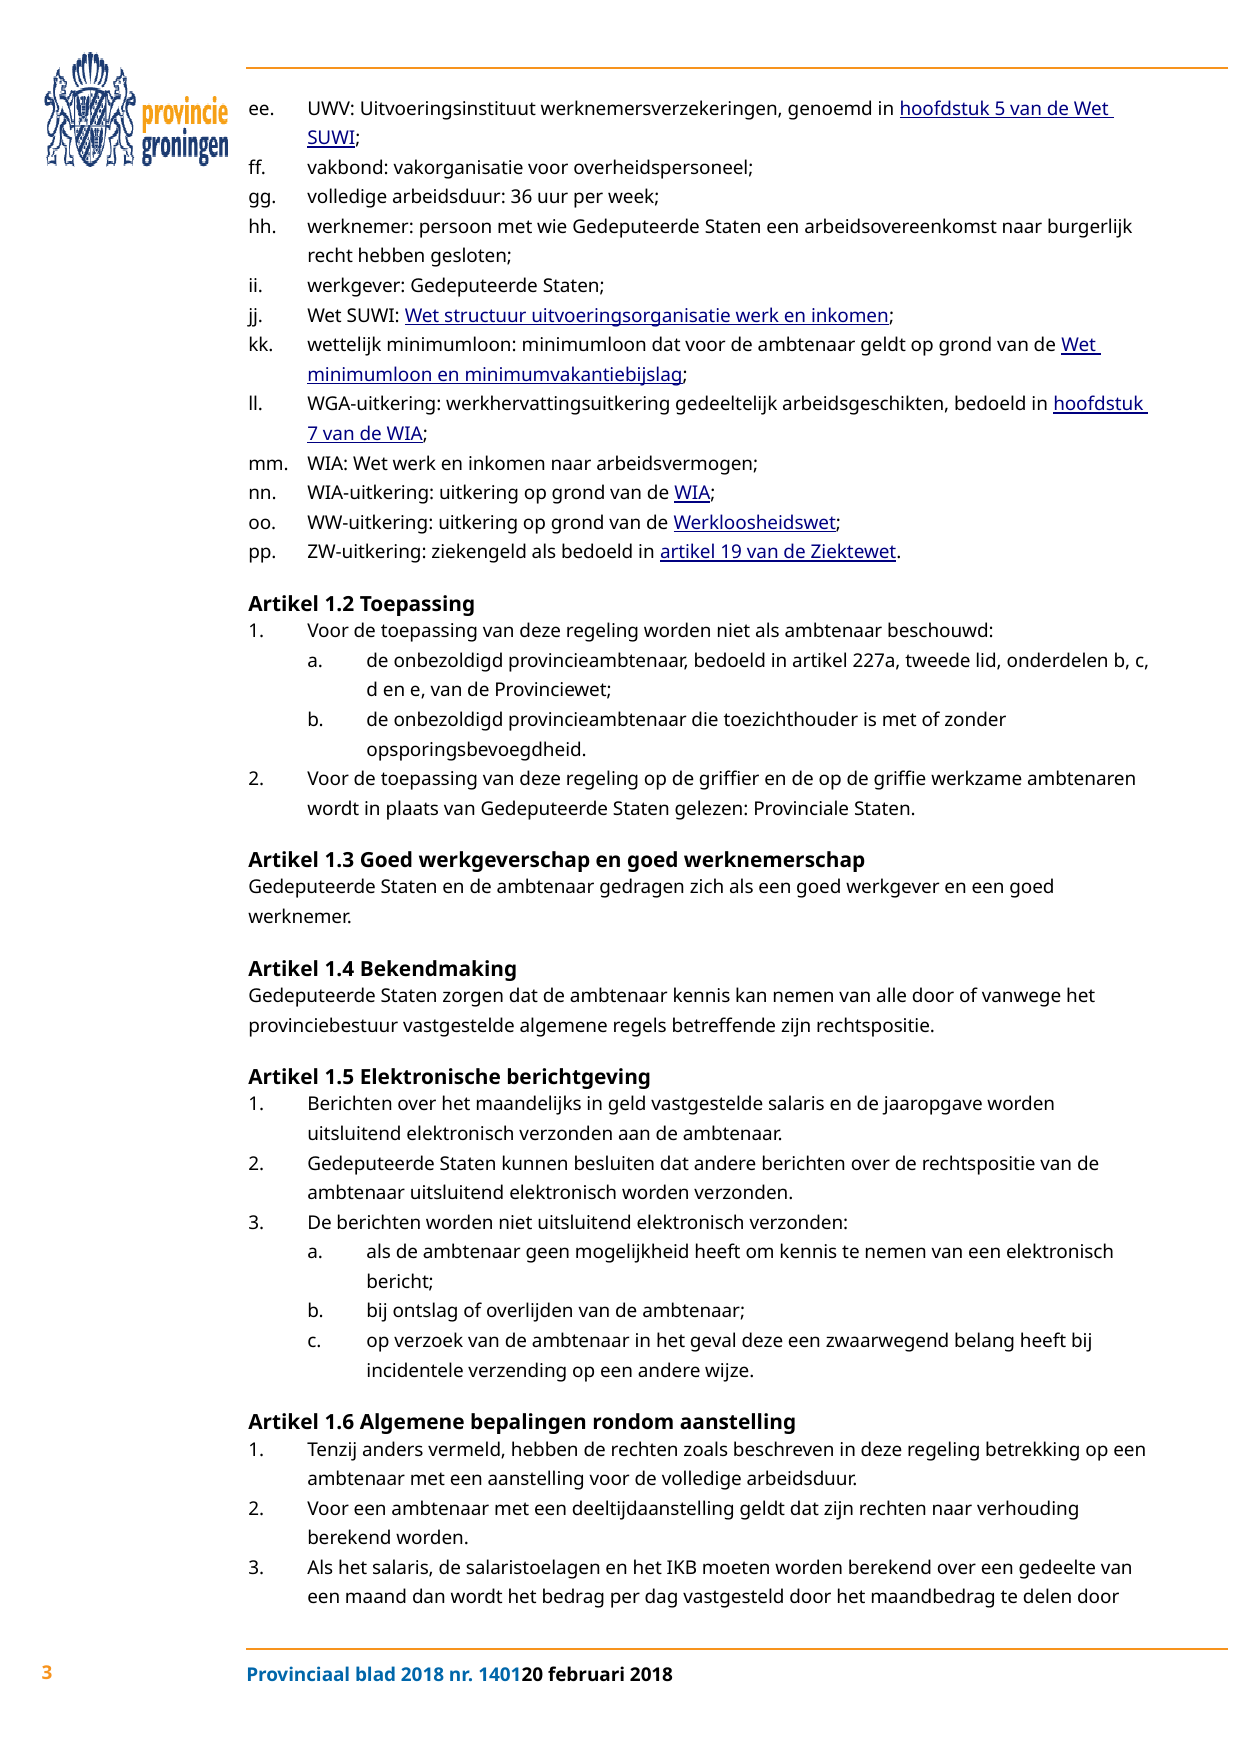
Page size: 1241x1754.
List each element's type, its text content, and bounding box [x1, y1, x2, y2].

list Voor een ambtenaar met een deeltijdaanstelling geldt dat zijn rechten naar verhouding berekend worden. [248, 1495, 1152, 1550]
list De berichten worden niet uitsluitend elektronisch verzonden: [248, 1209, 1152, 1235]
list wettelijk minimumloon: minimumloon dat voor de ambtenaar geldt op grond van de Wet minimumloon en minimumvakantiebijslag; [248, 331, 1152, 387]
list Tenzij anders vermeld, hebben de rechten zoals beschreven in deze regeling betrekking op een ambtenaar met een aanstelling voor de volledige arbeidsduur. [248, 1436, 1152, 1491]
text Artikel 1.4 Bekendmaking [248, 954, 1152, 982]
list WIA: Wet werk en inkomen naar arbeidsvermogen; [248, 450, 1152, 476]
list WGA-uitkering: werkhervattingsuitkering gedeeltelijk arbeidsgeschikten, bedoeld in hoofdstuk 7 van de WIA; [248, 391, 1152, 446]
text Artikel 1.2 Toepassing [248, 589, 1152, 617]
list Gedeputeerde Staten kunnen besluiten dat andere berichten over de rechtspositie van de ambtenaar uitsluitend elektronisch worden verzonden. [248, 1150, 1152, 1205]
text Artikel 1.3 Goed werkgeverschap en goed werknemerschap [248, 845, 1152, 874]
list Als het salaris, de salaristoelagen en het IKB moeten worden berekend over een gedeelte van een maand dan wordt het bedrag per dag vastgesteld door het maandbedrag te delen door [248, 1554, 1152, 1609]
list Voor de toepassing van deze regeling worden niet als ambtenaar beschouwd: [248, 617, 1152, 643]
list de onbezoldigd provincieambtenaar die toezichthouder is met of zonder opsporingsbevoegdheid. [307, 706, 1152, 761]
list ZW-uitkering: ziekengeld als bedoeld in artikel 19 van de Ziektewet. [248, 538, 1152, 564]
list WIA-uitkering: uitkering op grond van de WIA; [248, 479, 1152, 505]
list volledige arbeidsduur: 36 uur per week; [248, 183, 1152, 209]
list vakbond: vakorganisatie voor overheidspersoneel; [248, 154, 1152, 180]
text Gedeputeerde Staten en de ambtenaar gedragen zich als een goed werkgever en een goed werknemer. [248, 874, 1152, 929]
list als de ambtenaar geen mogelijkheid heeft om kennis te nemen van een elektronisch bericht; [307, 1238, 1152, 1294]
list Voor de toepassing van deze regeling op de griffier en de op de griffie werkzame ambtenaren wordt in plaats van Gedeputeerde Staten gelezen: Provinciale Staten. [248, 765, 1152, 821]
list WW-uitkering: uitkering op grond van de Werkloosheidswet; [248, 509, 1152, 535]
list bij ontslag of overlijden van de ambtenaar; [307, 1298, 1152, 1323]
picture [41, 47, 231, 172]
list werkgever: Gedeputeerde Staten; [248, 272, 1152, 298]
list op verzoek van de ambtenaar in het geval deze een zwaarwegend belang heeft bij incidentele verzending op een andere wijze. [307, 1327, 1152, 1383]
text Gedeputeerde Staten zorgen dat de ambtenaar kennis kan nemen van alle door of vanwege het provinciebestuur vastgestelde algemene regels betreffende zijn rechtspositie. [248, 982, 1152, 1037]
text Artikel 1.5 Elektronische berichtgeving [248, 1062, 1152, 1091]
list Wet SUWI: Wet structuur uitvoeringsorganisatie werk en inkomen; [248, 302, 1152, 328]
text Artikel 1.6 Algemene bepalingen rondom aanstelling [248, 1407, 1152, 1436]
list Berichten over het maandelijks in geld vastgestelde salaris en de jaaropgave worden uitsluitend elektronisch verzonden aan de ambtenaar. [248, 1091, 1152, 1146]
list de onbezoldigd provincieambtenaar, bedoeld in artikel 227a, tweede lid, onderdelen b, c, d en e, van de Provinciewet; [307, 647, 1152, 702]
list UWV: Uitvoeringsinstituut werknemersverzekeringen, genoemd in hoofdstuk 5 van de Wet SUWI; [248, 95, 1152, 150]
list werknemer: persoon met wie Gedeputeerde Staten een arbeidsovereenkomst naar burgerlijk recht hebben gesloten; [248, 213, 1152, 268]
